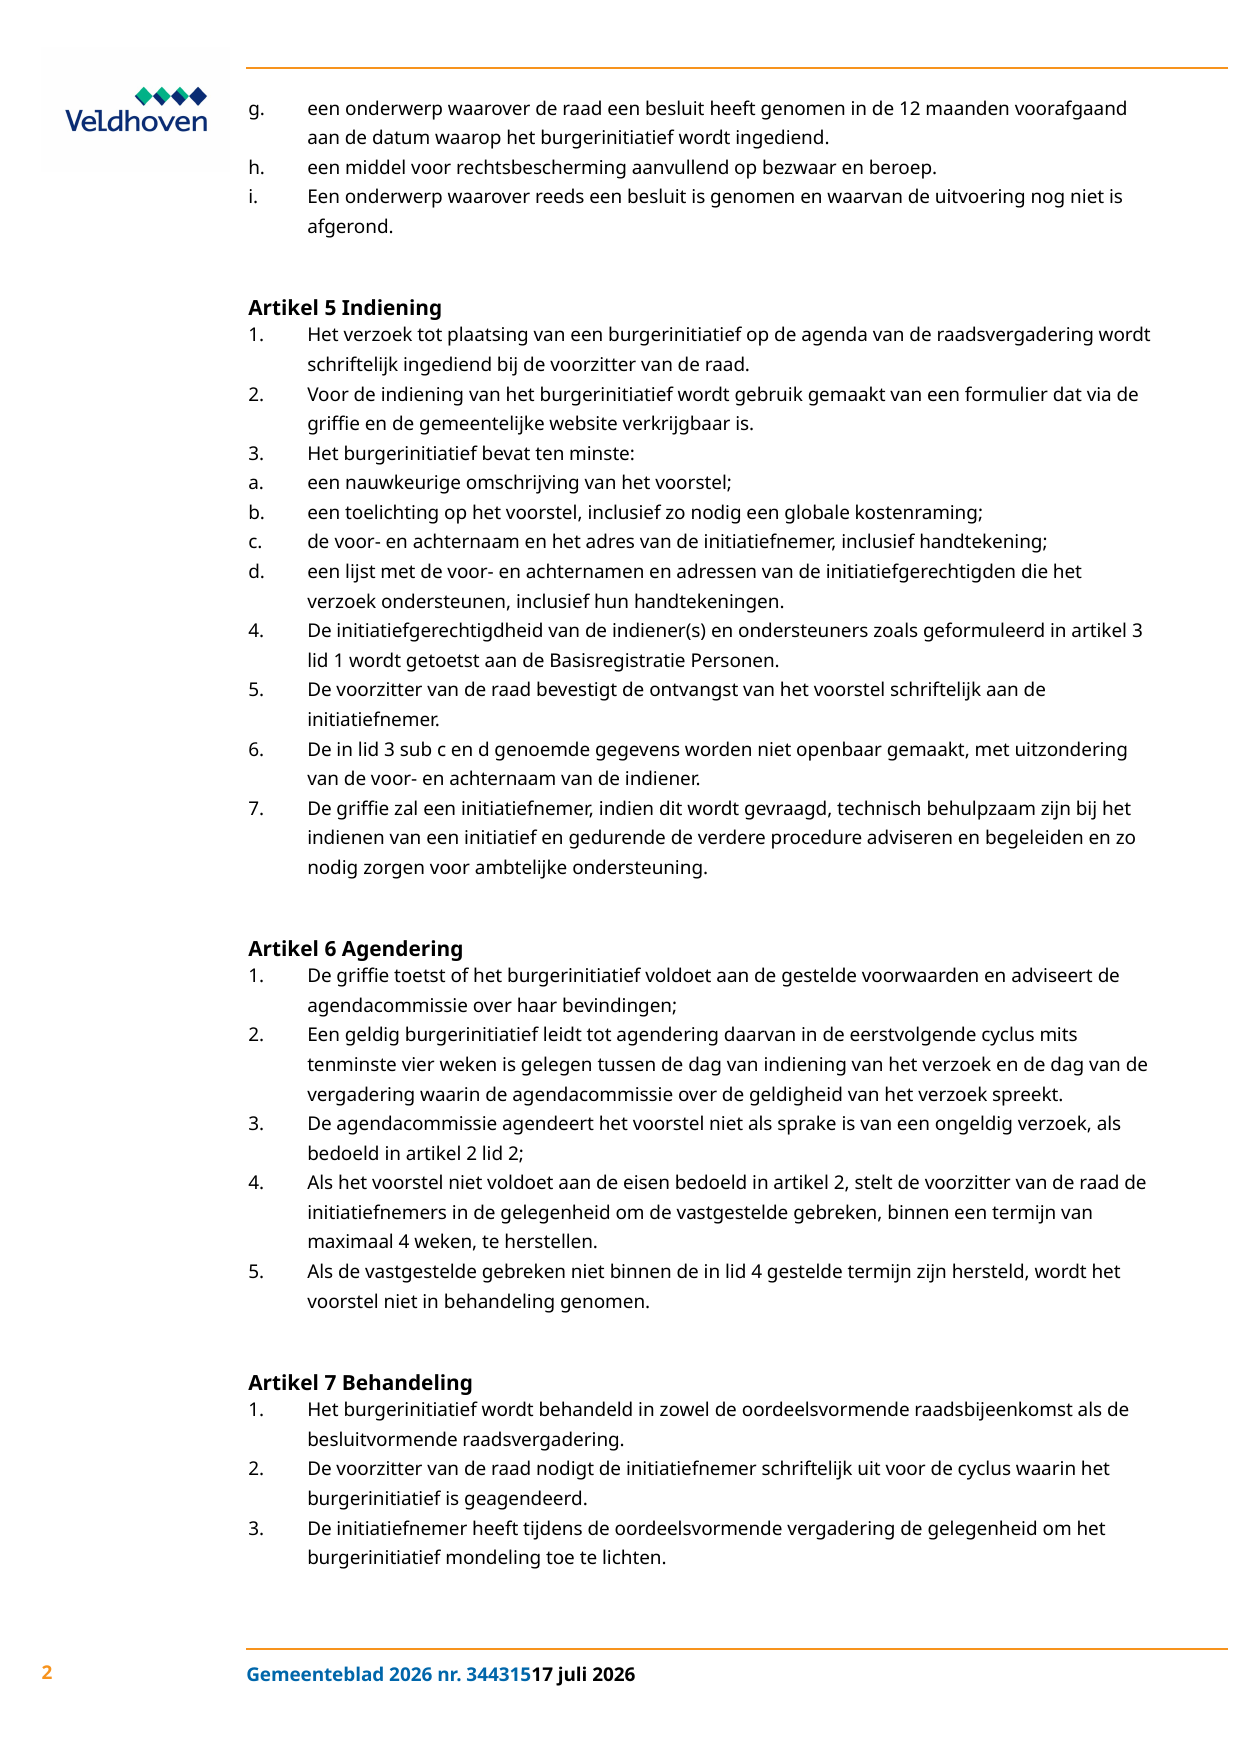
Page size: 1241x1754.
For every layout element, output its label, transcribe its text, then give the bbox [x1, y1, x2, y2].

list Een geldig burgerinitiatief leidt tot agendering daarvan in de eerstvolgende cyclus mits tenminste vier weken is gelegen tussen de dag van indiening van het verzoek en de dag van de vergadering waarin de agendacommissie over de geldigheid van het verzoek spreekt. [248, 1022, 1152, 1107]
list De initiatiefnemer heeft tijdens de oordeelsvormende vergadering de gelegenheid om het burgerinitiatief mondeling toe te lichten. [248, 1515, 1152, 1570]
list De in lid 3 sub c en d genoemde gegevens worden niet openbaar gemaakt, met uitzondering van de voor- en achternaam van de indiener. [248, 736, 1152, 791]
text Artikel 6 Agendering [248, 934, 1152, 962]
list De voorzitter van de raad nodigt de initiatiefnemer schriftelijk uit voor de cyclus waarin het burgerinitiatief is geagendeerd. [248, 1456, 1152, 1511]
list De agendacommissie agendeert het voorstel niet als sprake is van een ongeldig verzoek, als bedoeld in artikel 2 lid 2; [248, 1110, 1152, 1166]
list Een onderwerp waarover reeds een besluit is genomen en waarvan de uitvoering nog niet is afgerond. [248, 183, 1152, 239]
list een nauwkeurige omschrijving van het voorstel; [248, 469, 1152, 495]
list een onderwerp waarover de raad een besluit heeft genomen in de 12 maanden voorafgaand aan de datum waarop het burgerinitiatief wordt ingediend. [248, 95, 1152, 150]
list De griffie toetst of het burgerinitiatief voldoet aan de gestelde voorwaarden en adviseert de agendacommissie over haar bevindingen; [248, 962, 1152, 1018]
list De initiatiefgerechtigdheid van de indiener(s) en ondersteuners zoals geformuleerd in artikel 3 lid 1 wordt getoetst aan de Basisregistratie Personen. [248, 617, 1152, 673]
list De voorzitter van de raad bevestigt de ontvangst van het voorstel schriftelijk aan de initiatiefnemer. [248, 677, 1152, 732]
text Artikel 7 Behandeling [248, 1368, 1152, 1396]
picture [41, 47, 231, 172]
list Als het voorstel niet voldoet aan de eisen bedoeld in artikel 2, stelt de voorzitter van de raad de initiatiefnemers in de gelegenheid om de vastgestelde gebreken, binnen een termijn van maximaal 4 weken, te herstellen. [248, 1169, 1152, 1254]
list Het burgerinitiatief wordt behandeld in zowel de oordeelsvormende raadsbijeenkomst als de besluitvormende raadsvergadering. [248, 1396, 1152, 1452]
list een toelichting op het voorstel, inclusief zo nodig een globale kostenraming; [248, 499, 1152, 525]
list Het verzoek tot plaatsing van een burgerinitiatief op de agenda van de raadsvergadering wordt schriftelijk ingediend bij de voorzitter van de raad. [248, 322, 1152, 377]
list De griffie zal een initiatiefnemer, indien dit wordt gevraagd, technisch behulpzaam zijn bij het indienen van een initiatief en gedurende de verdere procedure adviseren en begeleiden en zo nodig zorgen voor ambtelijke ondersteuning. [248, 795, 1152, 880]
list de voor- en achternaam en het adres van de initiatiefnemer, inclusief handtekening; [248, 529, 1152, 554]
list Het burgerinitiatief bevat ten minste: [248, 440, 1152, 466]
text Artikel 5 Indiening [248, 293, 1152, 322]
list Als de vastgestelde gebreken niet binnen de in lid 4 gestelde termijn zijn hersteld, wordt het voorstel niet in behandeling genomen. [248, 1258, 1152, 1314]
list een lijst met de voor- en achternamen en adressen van de initiatiefgerechtigden die het verzoek ondersteunen, inclusief hun handtekeningen. [248, 558, 1152, 613]
list Voor de indiening van het burgerinitiatief wordt gebruik gemaakt van een formulier dat via de griffie en de gemeentelijke website verkrijgbaar is. [248, 381, 1152, 436]
list een middel voor rechtsbescherming aanvullend op bezwaar en beroep. [248, 154, 1152, 180]
